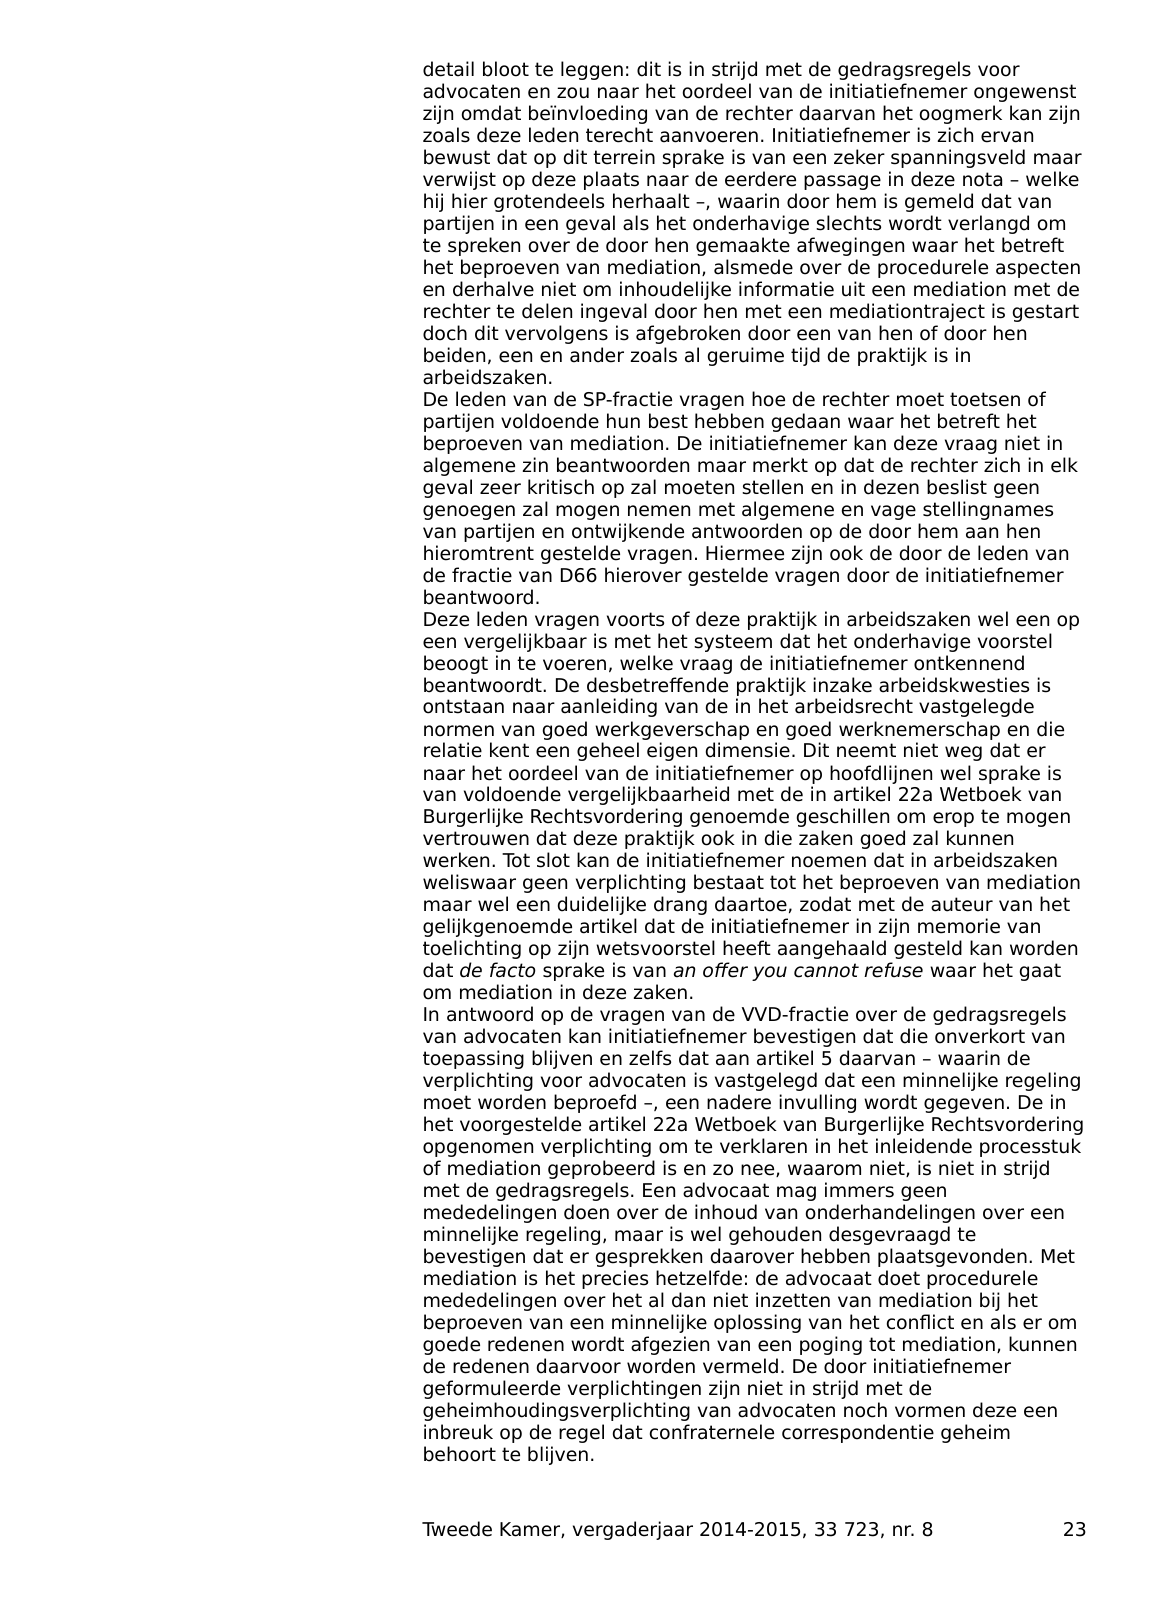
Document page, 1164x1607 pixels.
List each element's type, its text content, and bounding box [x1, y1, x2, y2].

text detail bloot te leggen: dit is in strijd met de gedragsregels voor advocaten en zou naar het oordeel van de initiatiefnemer ongewenst zijn omdat beïnvloeding van de rechter daarvan het oogmerk kan zijn zoals deze leden terecht aanvoeren. Initiatiefnemer is zich ervan bewust dat op dit terrein sprake is van een zeker spanningsveld maar verwijst op deze plaats naar de eerdere passage in deze nota – welke hij hier grotendeels herhaalt –, waarin door hem is gemeld dat van partijen in een geval als het onderhavige slechts wordt verlangd om te spreken over de door hen gemaakte afwegingen waar het betreft het beproeven van mediation, alsmede over de procedurele aspecten en derhalve niet om inhoudelijke informatie uit een mediation met de rechter te delen ingeval door hen met een mediationtraject is gestart doch dit vervolgens is afgebroken door een van hen of door hen beiden, een en ander zoals al geruime tijd de praktijk is in arbeidszaken. [422, 59, 1087, 389]
text De leden van de SP-fractie vragen hoe de rechter moet toetsen of partijen voldoende hun best hebben gedaan waar het betreft het beproeven van mediation. De initiatiefnemer kan deze vraag niet in algemene zin beantwoorden maar merkt op dat de rechter zich in elk geval zeer kritisch op zal moeten stellen en in dezen beslist geen genoegen zal mogen nemen met algemene en vage stellingnames van partijen en ontwijkende antwoorden op de door hem aan hen hieromtrent gestelde vragen. Hiermee zijn ook de door de leden van de fractie van D66 hierover gestelde vragen door de initiatiefnemer beantwoord. [422, 389, 1087, 608]
text In antwoord op de vragen van de VVD-fractie over de gedragsregels van advocaten kan initiatiefnemer bevestigen dat die onverkort van toepassing blijven en zelfs dat aan artikel 5 daarvan – waarin de verplichting voor advocaten is vastgelegd dat een minnelijke regeling moet worden beproefd –, een nadere invulling wordt gegeven. De in het voorgestelde artikel 22a Wetboek van Burgerlijke Rechtsvordering opgenomen verplichting om te verklaren in het inleidende processtuk of mediation geprobeerd is en zo nee, waarom niet, is niet in strijd met de gedragsregels. Een advocaat mag immers geen mededelingen doen over de inhoud van onderhandelingen over een minnelijke regeling, maar is wel gehouden desgevraagd te bevestigen dat er gesprekken daarover hebben plaatsgevonden. Met mediation is het precies hetzelfde: de advocaat doet procedurele mededelingen over het al dan niet inzetten van mediation bij het beproeven van een minnelijke oplossing van het conflict en als er om goede redenen wordt afgezien van een poging tot mediation, kunnen de redenen daarvoor worden vermeld. De door initiatiefnemer geformuleerde verplichtingen zijn niet in strijd met de geheimhoudingsverplichting van advocaten noch vormen deze een inbreuk op de regel dat confraternele correspondentie geheim behoort te blijven. [422, 1004, 1087, 1466]
text Deze leden vragen voorts of deze praktijk in arbeidszaken wel een op een vergelijkbaar is met het systeem dat het onderhavige voorstel beoogt in te voeren, welke vraag de initiatiefnemer ontkennend beantwoordt. De desbetreffende praktijk inzake arbeidskwesties is ontstaan naar aanleiding van de in het arbeidsrecht vastgelegde normen van goed werkgeverschap en goed werknemerschap en die relatie kent een geheel eigen dimensie. Dit neemt niet weg dat er naar het oordeel van de initiatiefnemer op hoofdlijnen wel sprake is van voldoende vergelijkbaarheid met de in artikel 22a Wetboek van Burgerlijke Rechtsvordering genoemde geschillen om erop te mogen vertrouwen dat deze praktijk ook in die zaken goed zal kunnen werken. Tot slot kan de initiatiefnemer noemen dat in arbeidszaken weliswaar geen verplichting bestaat tot het beproeven van mediation maar wel een duidelijke drang daartoe, zodat met de auteur van het gelijkgenoemde artikel dat de initiatiefnemer in zijn memorie van toelichting op zijn wetsvoorstel heeft aangehaald gesteld kan worden dat de facto sprake is van an offer you cannot refuse waar het gaat om mediation in deze zaken. [422, 608, 1087, 1004]
